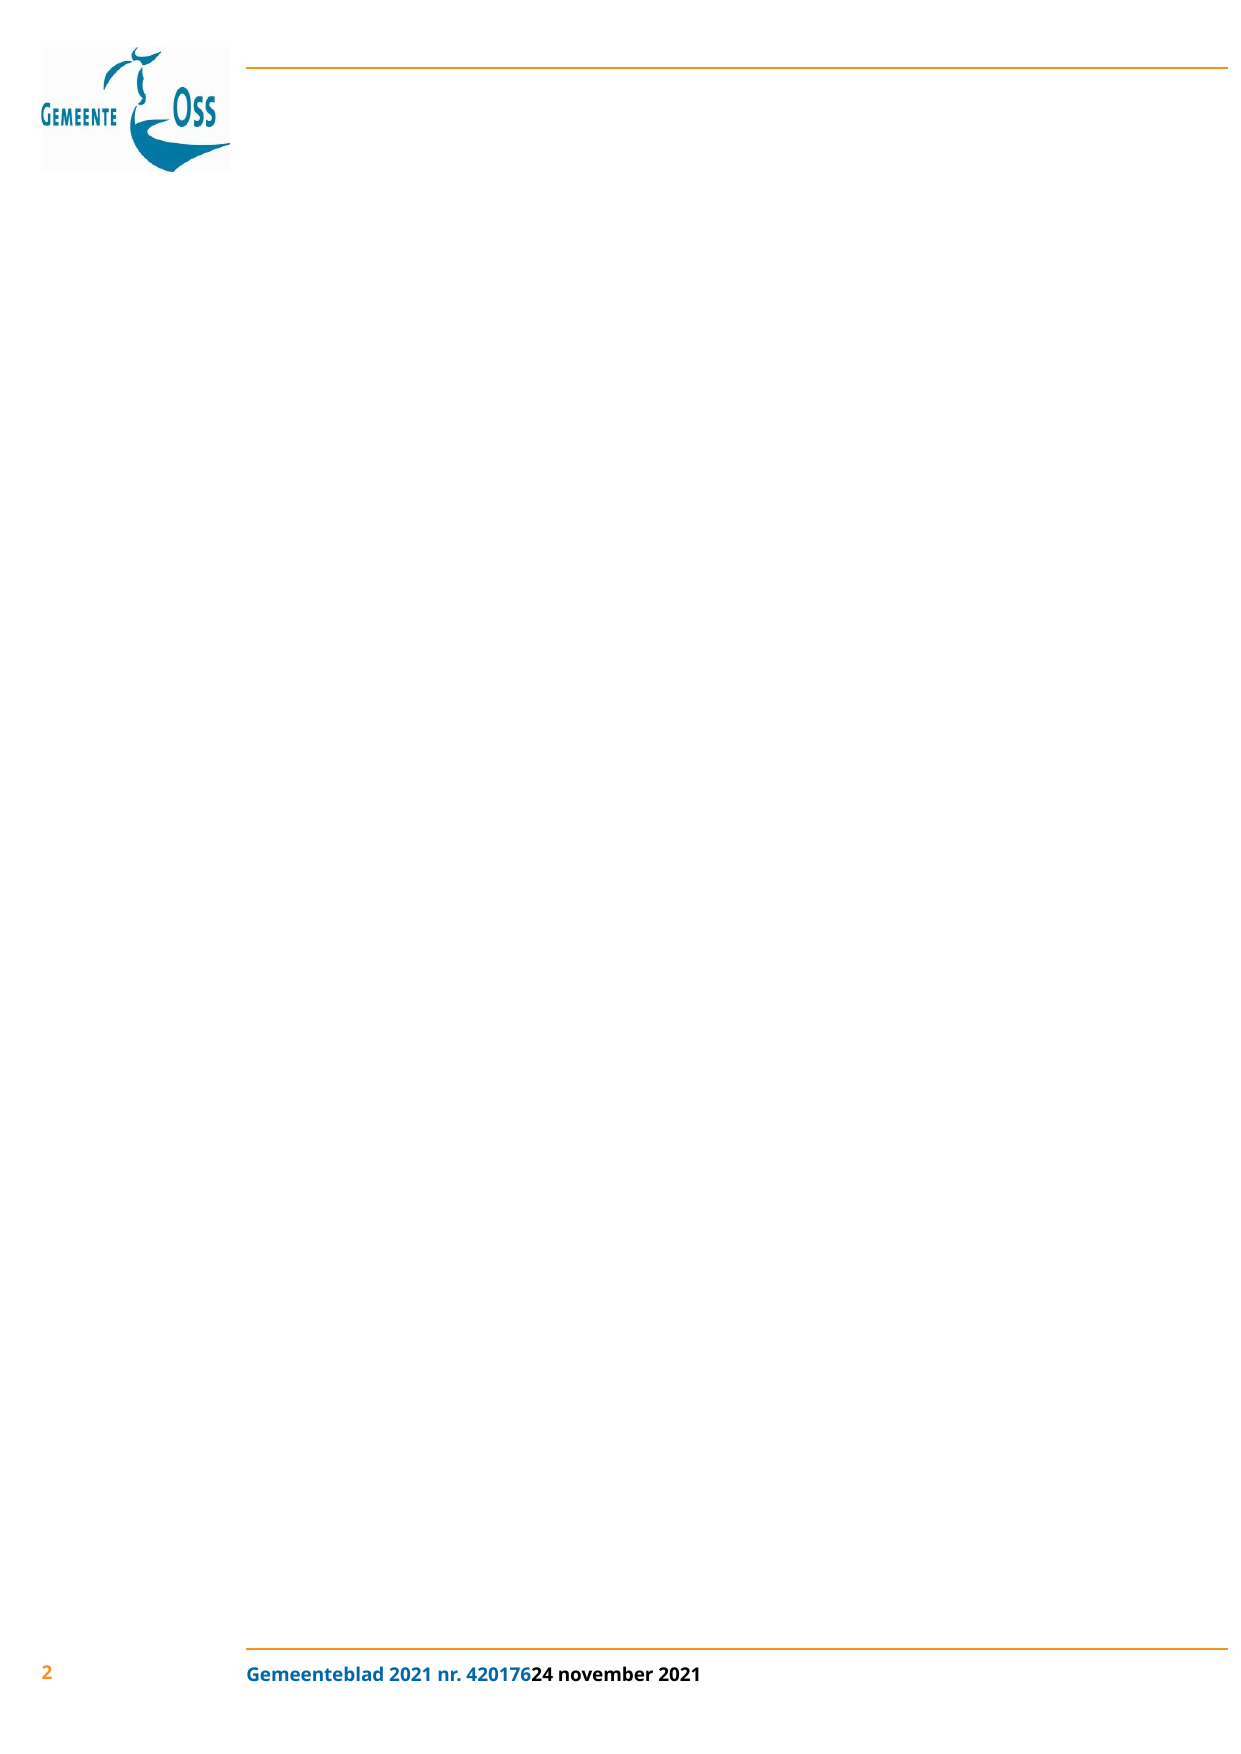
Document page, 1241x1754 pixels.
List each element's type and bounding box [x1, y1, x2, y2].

picture [41, 47, 231, 172]
